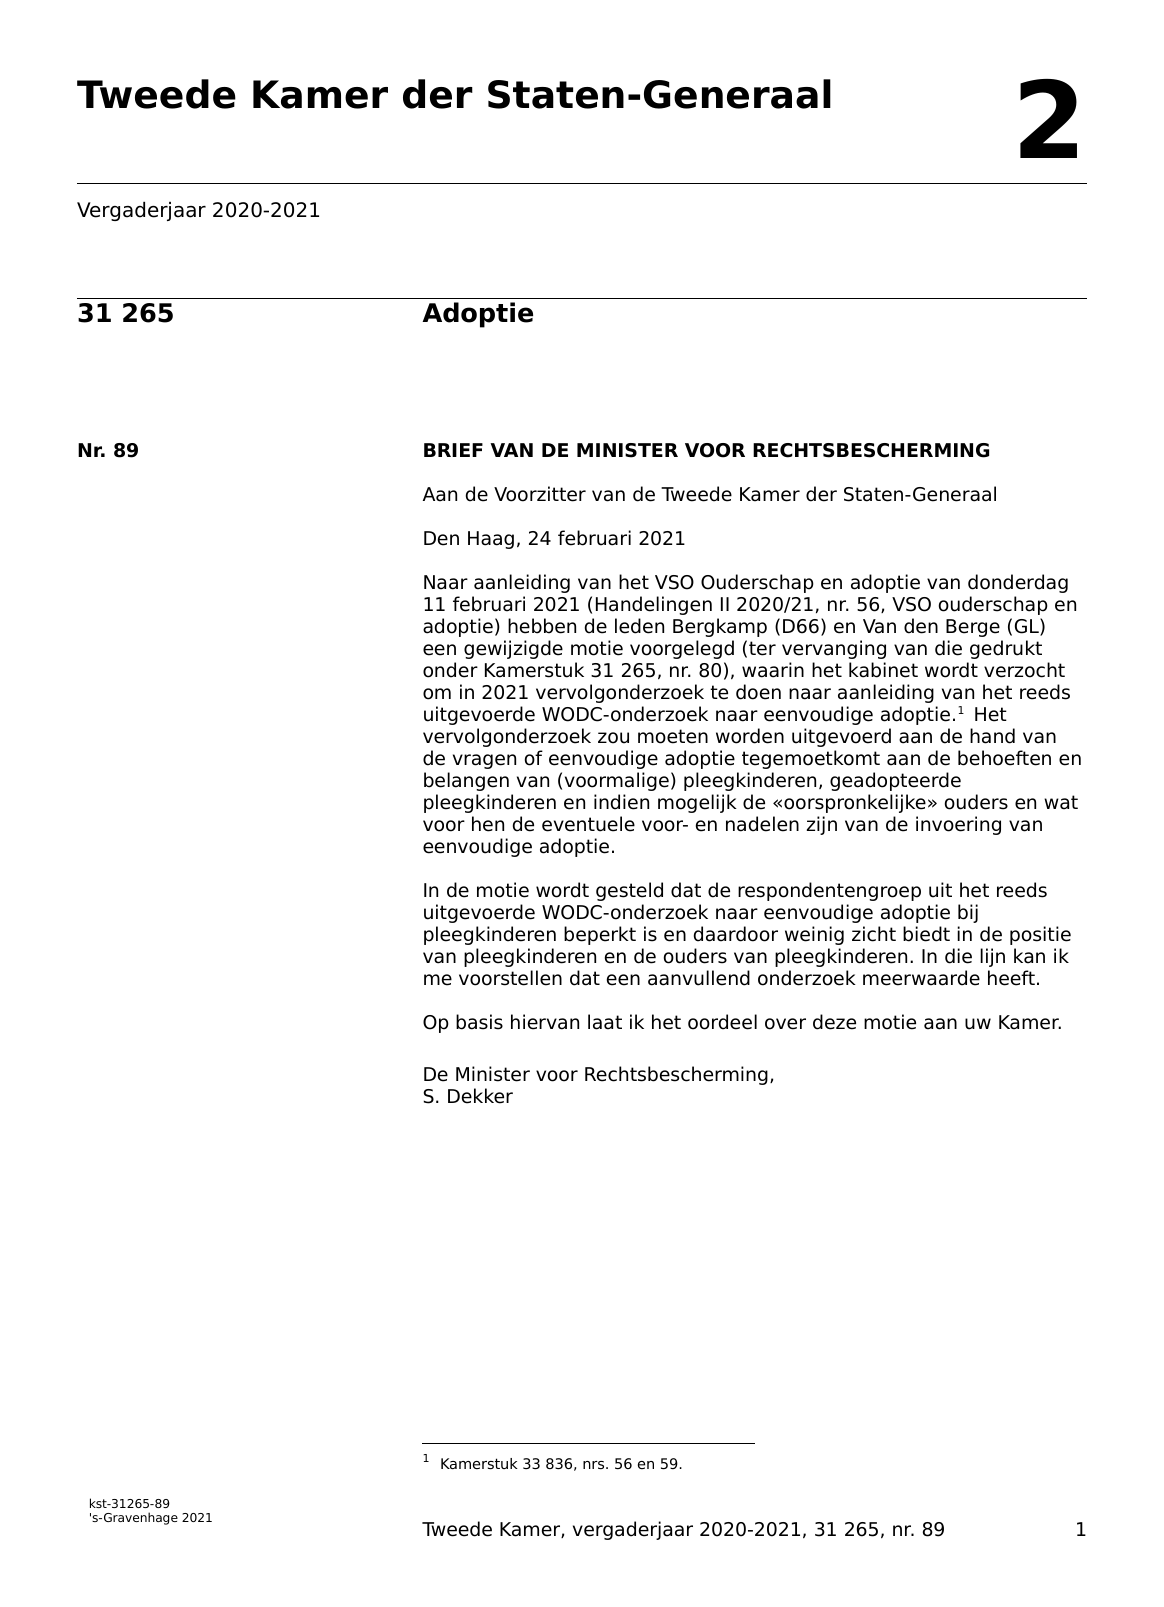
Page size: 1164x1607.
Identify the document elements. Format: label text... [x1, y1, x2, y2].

text Naar aanleiding van het VSO Ouderschap en adoptie van donderdag 11 februari 2021 (Handelingen II 2020/21, nr. 56, VSO ouderschap en adoptie) hebben de leden Bergkamp (D66) en Van den Berge (GL) een gewijzigde motie voorgelegd (ter vervanging van die gedrukt onder Kamerstuk 31 265, nr. 80), waarin het kabinet wordt verzocht om in 2021 vervolgonderzoek te doen naar aanleiding van het reeds uitgevoerde WODC-onderzoek naar eenvoudige adoptie. Het vervolgonderzoek zou moeten worden uitgevoerd aan de hand van de vragen of eenvoudige adoptie tegemoetkomt aan de behoeften en belangen van (voormalige) pleegkinderen, geadopteerde pleegkinderen en indien mogelijk de «oorspronkelijke» ouders en wat voor hen de eventuele voor- en nadelen zijn van de invoering van eenvoudige adoptie. [422, 572, 1087, 858]
text De Minister voor Rechtsbescherming, S. Dekker [422, 1064, 1087, 1108]
table_cell Vergaderjaar 2020-2021 [77, 184, 1087, 298]
table_header Tweede Kamer der Staten-Generaal [77, 59, 886, 183]
text Den Haag, 24 februari 2021 [422, 528, 1087, 550]
text In de motie wordt gesteld dat de respondentengroep uit het reeds uitgevoerde WODC-onderzoek naar eenvoudige adoptie bij pleegkinderen beperkt is en daardoor weinig zicht biedt in de positie van pleegkinderen en de ouders van pleegkinderen. In die lijn kan ik me voorstellen dat een aanvullend onderzoek meerwaarde heeft. [422, 880, 1087, 990]
text 's-Gravenhage 2021 [88, 1511, 323, 1525]
subtitle 31 265 Adoptie [77, 299, 1087, 329]
subtitle Nr. 89 BRIEF VAN DE MINISTER VOOR RECHTSBESCHERMING [77, 440, 1087, 462]
table_header 2 [886, 59, 1087, 183]
text Kamerstuk 33 836, nrs. 56 en 59. [422, 1452, 1087, 1474]
text Aan de Voorzitter van de Tweede Kamer der Staten-Generaal [422, 484, 1087, 506]
text Op basis hiervan laat ik het oordeel over deze motie aan uw Kamer. [422, 1012, 1087, 1034]
text kst-31265-89 [88, 1497, 323, 1511]
